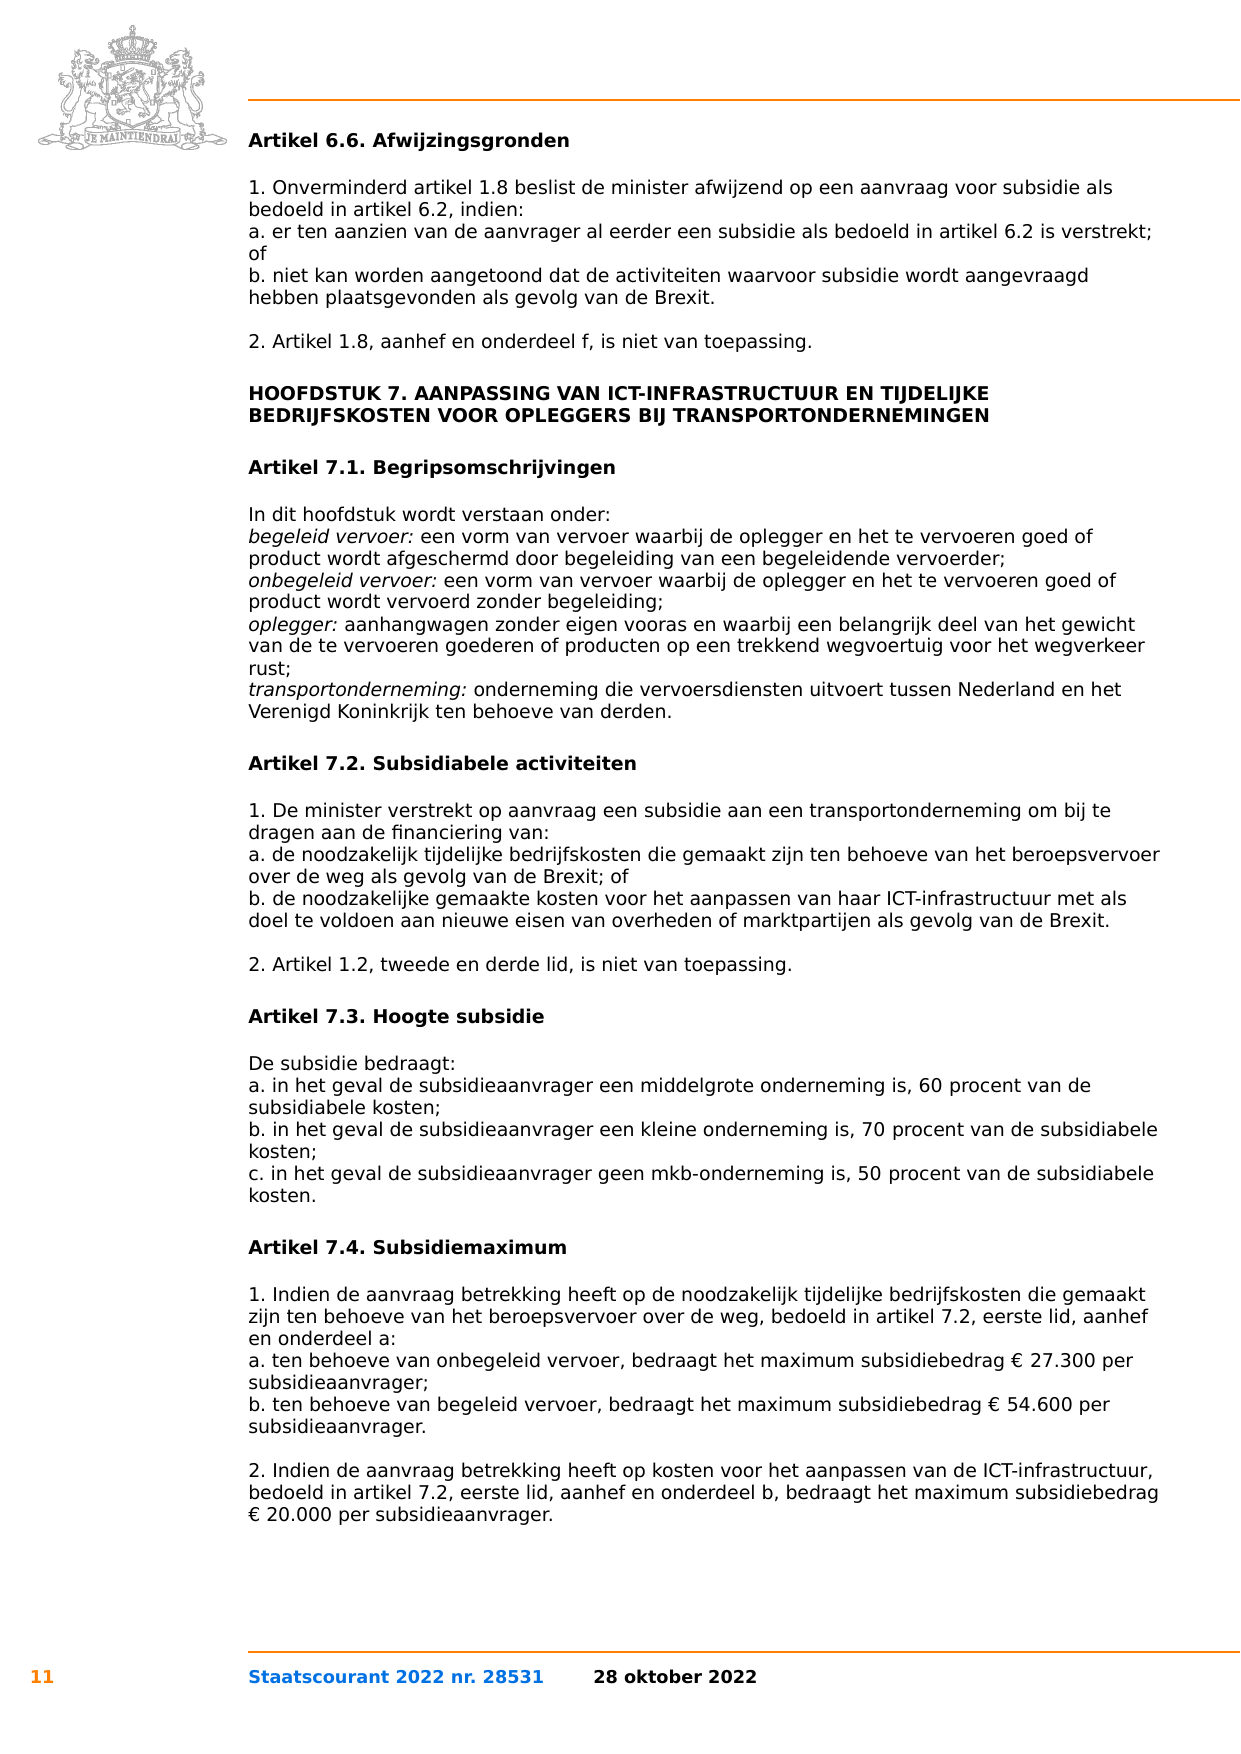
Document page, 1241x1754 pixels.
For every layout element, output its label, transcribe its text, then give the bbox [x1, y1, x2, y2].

text b. niet kan worden aangetoond dat de activiteiten waarvoor subsidie wordt aangevraagd hebben plaatsgevonden als gevolg van de Brexit. [248, 265, 1163, 309]
text 2. Indien de aanvraag betrekking heeft op kosten voor het aanpassen van de ICT-infrastructuur, bedoeld in artikel 7.2, eerste lid, aanhef en onderdeel b, bedraagt het maximum subsidiebedrag € 20.000 per subsidieaanvrager. [248, 1459, 1163, 1526]
text oplegger: aanhangwagen zonder eigen vooras en waarbij een belangrijk deel van het gewicht van de te vervoeren goederen of producten op een trekkend wegvoertuig voor het wegverkeer rust; [248, 613, 1163, 679]
text a. in het geval de subsidieaanvrager een middelgrote onderneming is, 60 procent van de subsidiabele kosten; [248, 1075, 1163, 1119]
text a. ten behoeve van onbegeleid vervoer, bedraagt het maximum subsidiebedrag € 27.300 per subsidieaanvrager; [248, 1350, 1163, 1394]
picture [38, 25, 227, 150]
subtitle Artikel 7.3. Hoogte subsidie [248, 1006, 1163, 1028]
text De subsidie bedraagt: [248, 1053, 1163, 1075]
text 2. Artikel 1.8, aanhef en onderdeel f, is niet van toepassing. [248, 331, 1163, 353]
text a. er ten aanzien van de aanvrager al eerder een subsidie als bedoeld in artikel 6.2 is verstrekt; of [248, 221, 1163, 265]
text transportonderneming: onderneming die vervoersdiensten uitvoert tussen Nederland en het Verenigd Koninkrijk ten behoeve van derden. [248, 679, 1163, 723]
text begeleid vervoer: een vorm van vervoer waarbij de oplegger en het te vervoeren goed of product wordt afgeschermd door begeleiding van een begeleidende vervoerder; [248, 526, 1163, 569]
text In dit hoofdstuk wordt verstaan onder: [248, 503, 1163, 526]
text b. in het geval de subsidieaanvrager een kleine onderneming is, 70 procent van de subsidiabele kosten; [248, 1119, 1163, 1163]
subtitle Artikel 6.6. Afwijzingsgronden [248, 130, 1163, 152]
text a. de noodzakelijk tijdelijke bedrijfskosten die gemaakt zijn ten behoeve van het beroepsvervoer over de weg als gevolg van de Brexit; of [248, 844, 1163, 888]
text 1. De minister verstrekt op aanvraag een subsidie aan een transportonderneming om bij te dragen aan de financiering van: [248, 800, 1163, 844]
text 1. Onverminderd artikel 1.8 beslist de minister afwijzend op een aanvraag voor subsidie als bedoeld in artikel 6.2, indien: [248, 177, 1163, 221]
text b. ten behoeve van begeleid vervoer, bedraagt het maximum subsidiebedrag € 54.600 per subsidieaanvrager. [248, 1394, 1163, 1438]
text b. de noodzakelijke gemaakte kosten voor het aanpassen van haar ICT-infrastructuur met als doel te voldoen aan nieuwe eisen van overheden of marktpartijen als gevolg van de Brexit. [248, 888, 1163, 932]
text 1. Indien de aanvraag betrekking heeft op de noodzakelijk tijdelijke bedrijfskosten die gemaakt zijn ten behoeve van het beroepsvervoer over de weg, bedoeld in artikel 7.2, eerste lid, aanhef en onderdeel a: [248, 1284, 1163, 1350]
text 2. Artikel 1.2, tweede en derde lid, is niet van toepassing. [248, 954, 1163, 976]
subtitle HOOFDSTUK 7. AANPASSING VAN ICT-INFRASTRUCTUUR EN TIJDELIJKE BEDRIJFSKOSTEN VOOR OPLEGGERS BIJ TRANSPORTONDERNEMINGEN [248, 383, 1163, 427]
text onbegeleid vervoer: een vorm van vervoer waarbij de oplegger en het te vervoeren goed of product wordt vervoerd zonder begeleiding; [248, 569, 1163, 613]
subtitle Artikel 7.2. Subsidiabele activiteiten [248, 753, 1163, 775]
subtitle Artikel 7.4. Subsidiemaximum [248, 1237, 1163, 1259]
text c. in het geval de subsidieaanvrager geen mkb-onderneming is, 50 procent van de subsidiabele kosten. [248, 1163, 1163, 1207]
subtitle Artikel 7.1. Begripsomschrijvingen [248, 457, 1163, 478]
